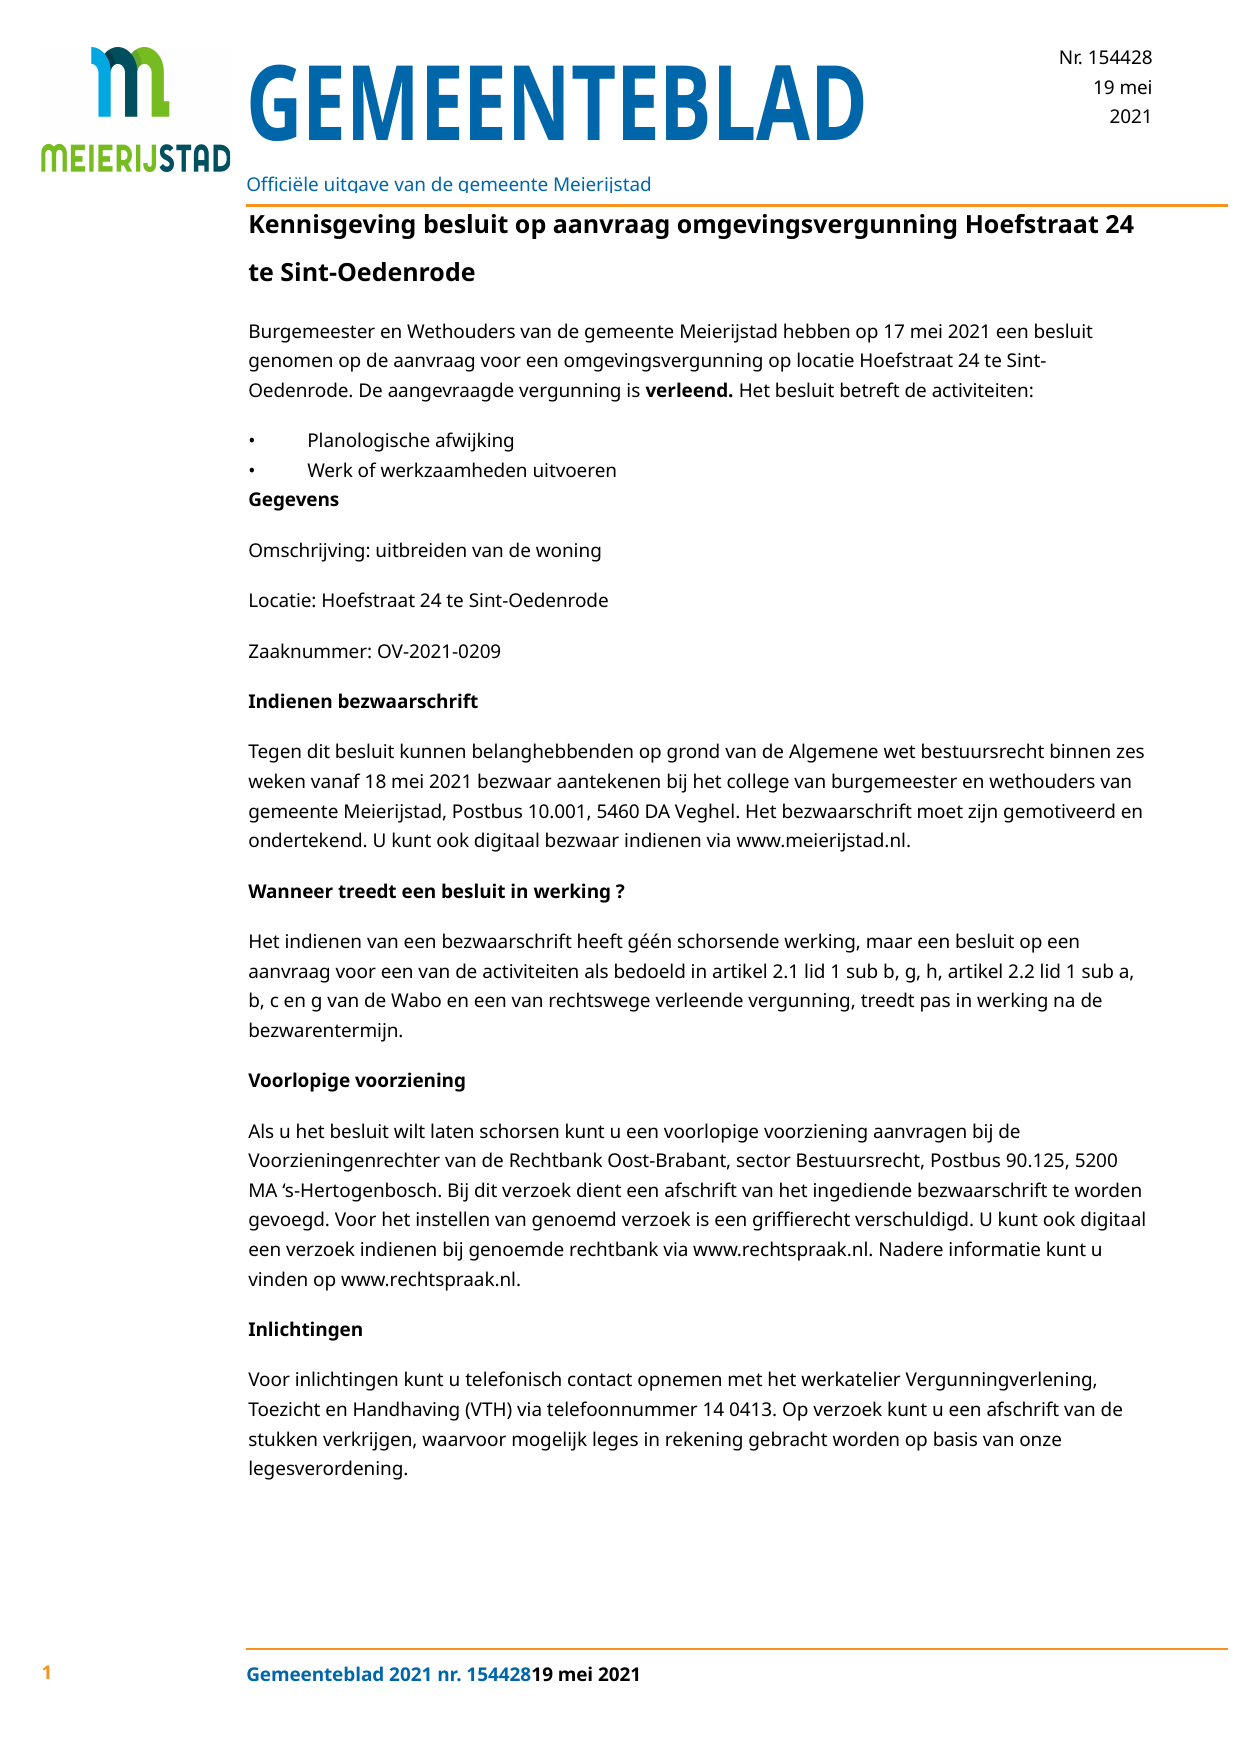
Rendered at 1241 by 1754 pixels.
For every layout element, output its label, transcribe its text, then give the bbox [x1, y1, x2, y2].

list Planologische afwijking [248, 427, 1152, 453]
text Het indienen van een bezwaarschrift heeft géén schorsende werking, maar een besluit op een aanvraag voor een van de activiteiten als bedoeld in artikel 2.1 lid 1 sub b, g, h, artikel 2.2 lid 1 sub a, b, c en g van de Wabo en een van rechtswege verleende vergunning, treedt pas in werking na de bezwarentermijn. [248, 928, 1152, 1043]
list Werk of werkzaamheden uitvoeren [248, 457, 1152, 483]
text Zaaknummer: OV-2021-0209 [248, 638, 1152, 664]
text Locatie: Hoefstraat 24 te Sint-Oedenrode [248, 587, 1152, 613]
text Burgemeester en Wethouders van de gemeente Meierijstad hebben op 17 mei 2021 een besluit genomen op de aanvraag voor een omgevingsvergunning op locatie Hoefstraat 24 te Sint-Oedenrode. De aangevraagde vergunning is verleend. Het besluit betreft de activiteiten: [248, 318, 1152, 403]
text Wanneer treedt een besluit in werking ? [248, 878, 1152, 904]
text Als u het besluit wilt laten schorsen kunt u een voorlopige voorziening aanvragen bij de Voorzieningenrechter van de Rechtbank Oost-Brabant, sector Bestuursrecht, Postbus 90.125, 5200 MA ‘s-Hertogenbosch. Bij dit verzoek dient een afschrift van het ingediende bezwaarschrift te worden gevoegd. Voor het instellen van genoemd verzoek is een griffierecht verschuldigd. U kunt ook digitaal een verzoek indienen bij genoemde rechtbank via www.rechtspraak.nl. Nadere informatie kunt u vinden op www.rechtspraak.nl. [248, 1118, 1152, 1292]
text Voorlopige voorziening [248, 1067, 1152, 1093]
text Inlichtingen [248, 1316, 1152, 1342]
picture [41, 47, 231, 172]
text Gegevens [248, 487, 1152, 512]
text Omschrijving: uitbreiden van de woning [248, 537, 1152, 563]
text Indienen bezwaarschrift [248, 688, 1152, 714]
text Kennisgeving besluit op aanvraag omgevingsvergunning Hoefstraat 24 te Sint-Oedenrode [248, 207, 1152, 288]
text Voor inlichtingen kunt u telefonisch contact opnemen met het werkatelier Vergunningverlening, Toezicht en Handhaving (VTH) via telefoonnummer 14 0413. Op verzoek kunt u een afschrift van de stukken verkrijgen, waarvoor mogelijk leges in rekening gebracht worden op basis van onze legesverordening. [248, 1367, 1152, 1481]
text Tegen dit besluit kunnen belanghebbenden op grond van de Algemene wet bestuursrecht binnen zes weken vanaf 18 mei 2021 bezwaar aantekenen bij het college van burgemeester en wethouders van gemeente Meierijstad, Postbus 10.001, 5460 DA Veghel. Het bezwaarschrift moet zijn gemotiveerd en ondertekend. U kunt ook digitaal bezwaar indienen via www.meierijstad.nl. [248, 739, 1152, 853]
